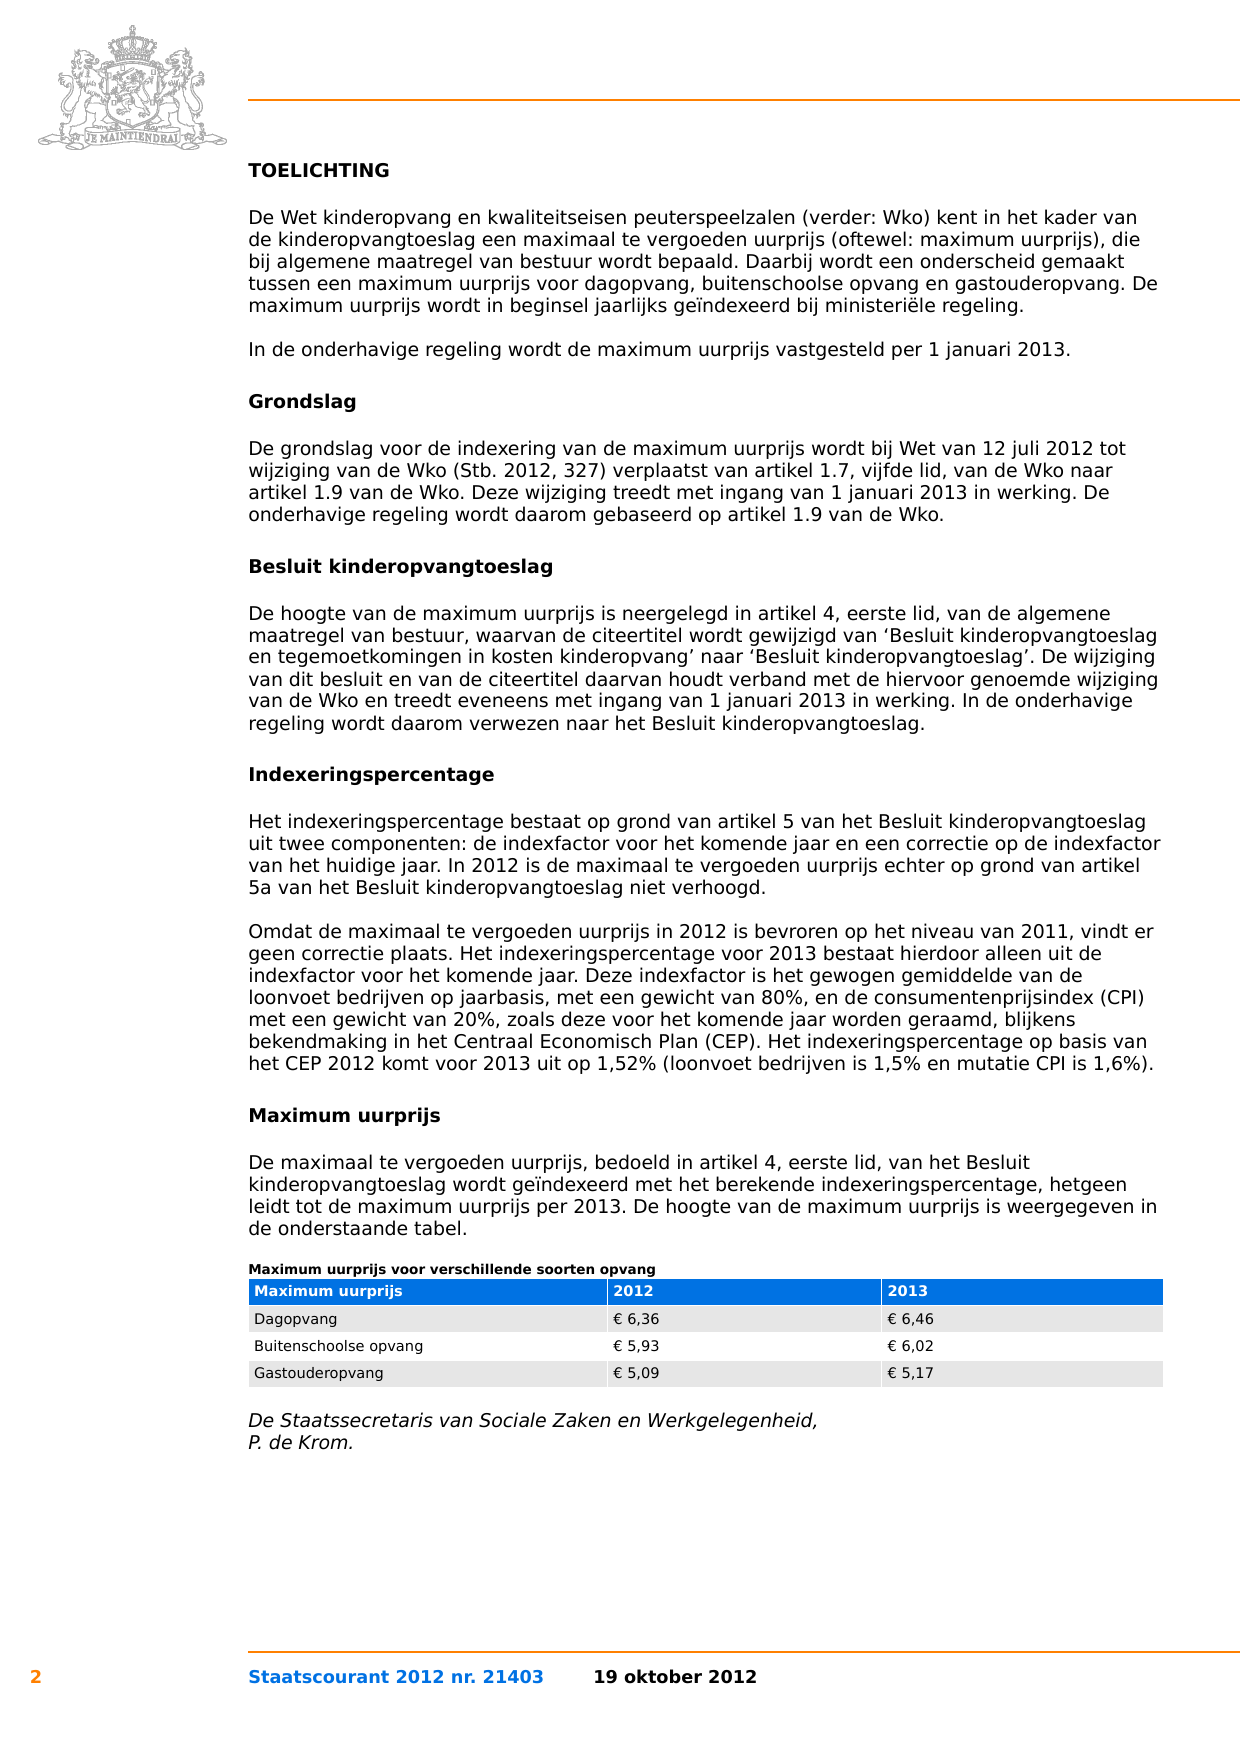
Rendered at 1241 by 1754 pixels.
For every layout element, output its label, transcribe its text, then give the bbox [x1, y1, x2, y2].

table_header Maximum uurprijs voor verschillende soorten opvang [248, 1262, 1163, 1277]
text De hoogte van de maximum uurprijs is neergelegd in artikel 4, eerste lid, van de algemene maatregel van bestuur, waarvan de citeertitel wordt gewijzigd van ‘Besluit kinderopvangtoeslag en tegemoetkomingen in kosten kinderopvang’ naar ‘Besluit kinderopvangtoeslag’. De wijziging van dit besluit en van de citeertitel daarvan houdt verband met de hiervoor genoemde wijziging van de Wko en treedt eveneens met ingang van 1 januari 2013 in werking. In de onderhavige regeling wordt daarom verwezen naar het Besluit kinderopvangtoeslag. [248, 602, 1163, 734]
subtitle TOELICHTING [248, 160, 1163, 182]
text Het indexeringspercentage bestaat op grond van artikel 5 van het Besluit kinderopvangtoeslag uit twee componenten: de indexfactor voor het komende jaar en een correctie op de indexfactor van het huidige jaar. In 2012 is de maximaal te vergoeden uurprijs echter op grond van artikel 5a van het Besluit kinderopvangtoeslag niet verhoogd. [248, 811, 1163, 899]
table_cell 2012 [608, 1279, 881, 1305]
table_cell Maximum uurprijs [249, 1279, 607, 1305]
table_cell € 6,36 [608, 1306, 881, 1332]
table_cell € 6,46 [882, 1306, 1163, 1332]
subtitle Besluit kinderopvangtoeslag [248, 556, 1163, 577]
table_cell Dagopvang [249, 1306, 607, 1332]
text Omdat de maximaal te vergoeden uurprijs in 2012 is bevroren op het niveau van 2011, vindt er geen correctie plaats. Het indexeringspercentage voor 2013 bestaat hierdoor alleen uit de indexfactor voor het komende jaar. Deze indexfactor is het gewogen gemiddelde van de loonvoet bedrijven op jaarbasis, met een gewicht van 80%, en de consumentenprijsindex (CPI) met een gewicht van 20%, zoals deze voor het komende jaar worden geraamd, blijkens bekendmaking in het Centraal Economisch Plan (CEP). Het indexeringspercentage op basis van het CEP 2012 komt voor 2013 uit op 1,52% (loonvoet bedrijven is 1,5% en mutatie CPI is 1,6%). [248, 921, 1163, 1075]
table_cell Buitenschoolse opvang [249, 1333, 607, 1360]
text In de onderhavige regeling wordt de maximum uurprijs vastgesteld per 1 januari 2013. [248, 339, 1163, 361]
text De Staatssecretaris van Sociale Zaken en Werkgelegenheid, P. de Krom. [248, 1410, 1163, 1454]
table_cell € 5,17 [882, 1361, 1163, 1387]
text De maximaal te vergoeden uurprijs, bedoeld in artikel 4, eerste lid, van het Besluit kinderopvangtoeslag wordt geïndexeerd met het berekende indexeringspercentage, hetgeen leidt tot de maximum uurprijs per 2013. De hoogte van de maximum uurprijs is weergegeven in de onderstaande tabel. [248, 1152, 1163, 1240]
subtitle Grondslag [248, 391, 1163, 413]
table_cell € 6,02 [882, 1333, 1163, 1360]
table_cell € 5,93 [608, 1333, 881, 1360]
picture [38, 25, 227, 150]
text De grondslag voor de indexering van de maximum uurprijs wordt bij Wet van 12 juli 2012 tot wijziging van de Wko (Stb. 2012, 327) verplaatst van artikel 1.7, vijfde lid, van de Wko naar artikel 1.9 van de Wko. Deze wijziging treedt met ingang van 1 januari 2013 in werking. De onderhavige regeling wordt daarom gebaseerd op artikel 1.9 van de Wko. [248, 438, 1163, 526]
text De Wet kinderopvang en kwaliteitseisen peuterspeelzalen (verder: Wko) kent in het kader van de kinderopvangtoeslag een maximaal te vergoeden uurprijs (oftewel: maximum uurprijs), die bij algemene maatregel van bestuur wordt bepaald. Daarbij wordt een onderscheid gemaakt tussen een maximum uurprijs voor dagopvang, buitenschoolse opvang en gastouderopvang. De maximum uurprijs wordt in beginsel jaarlijks geïndexeerd bij ministeriële regeling. [248, 207, 1163, 317]
subtitle Indexeringspercentage [248, 764, 1163, 786]
subtitle Maximum uurprijs [248, 1105, 1163, 1127]
table_cell 2013 [882, 1279, 1163, 1305]
table_cell € 5,09 [608, 1361, 881, 1387]
table_cell Gastouderopvang [249, 1361, 607, 1387]
